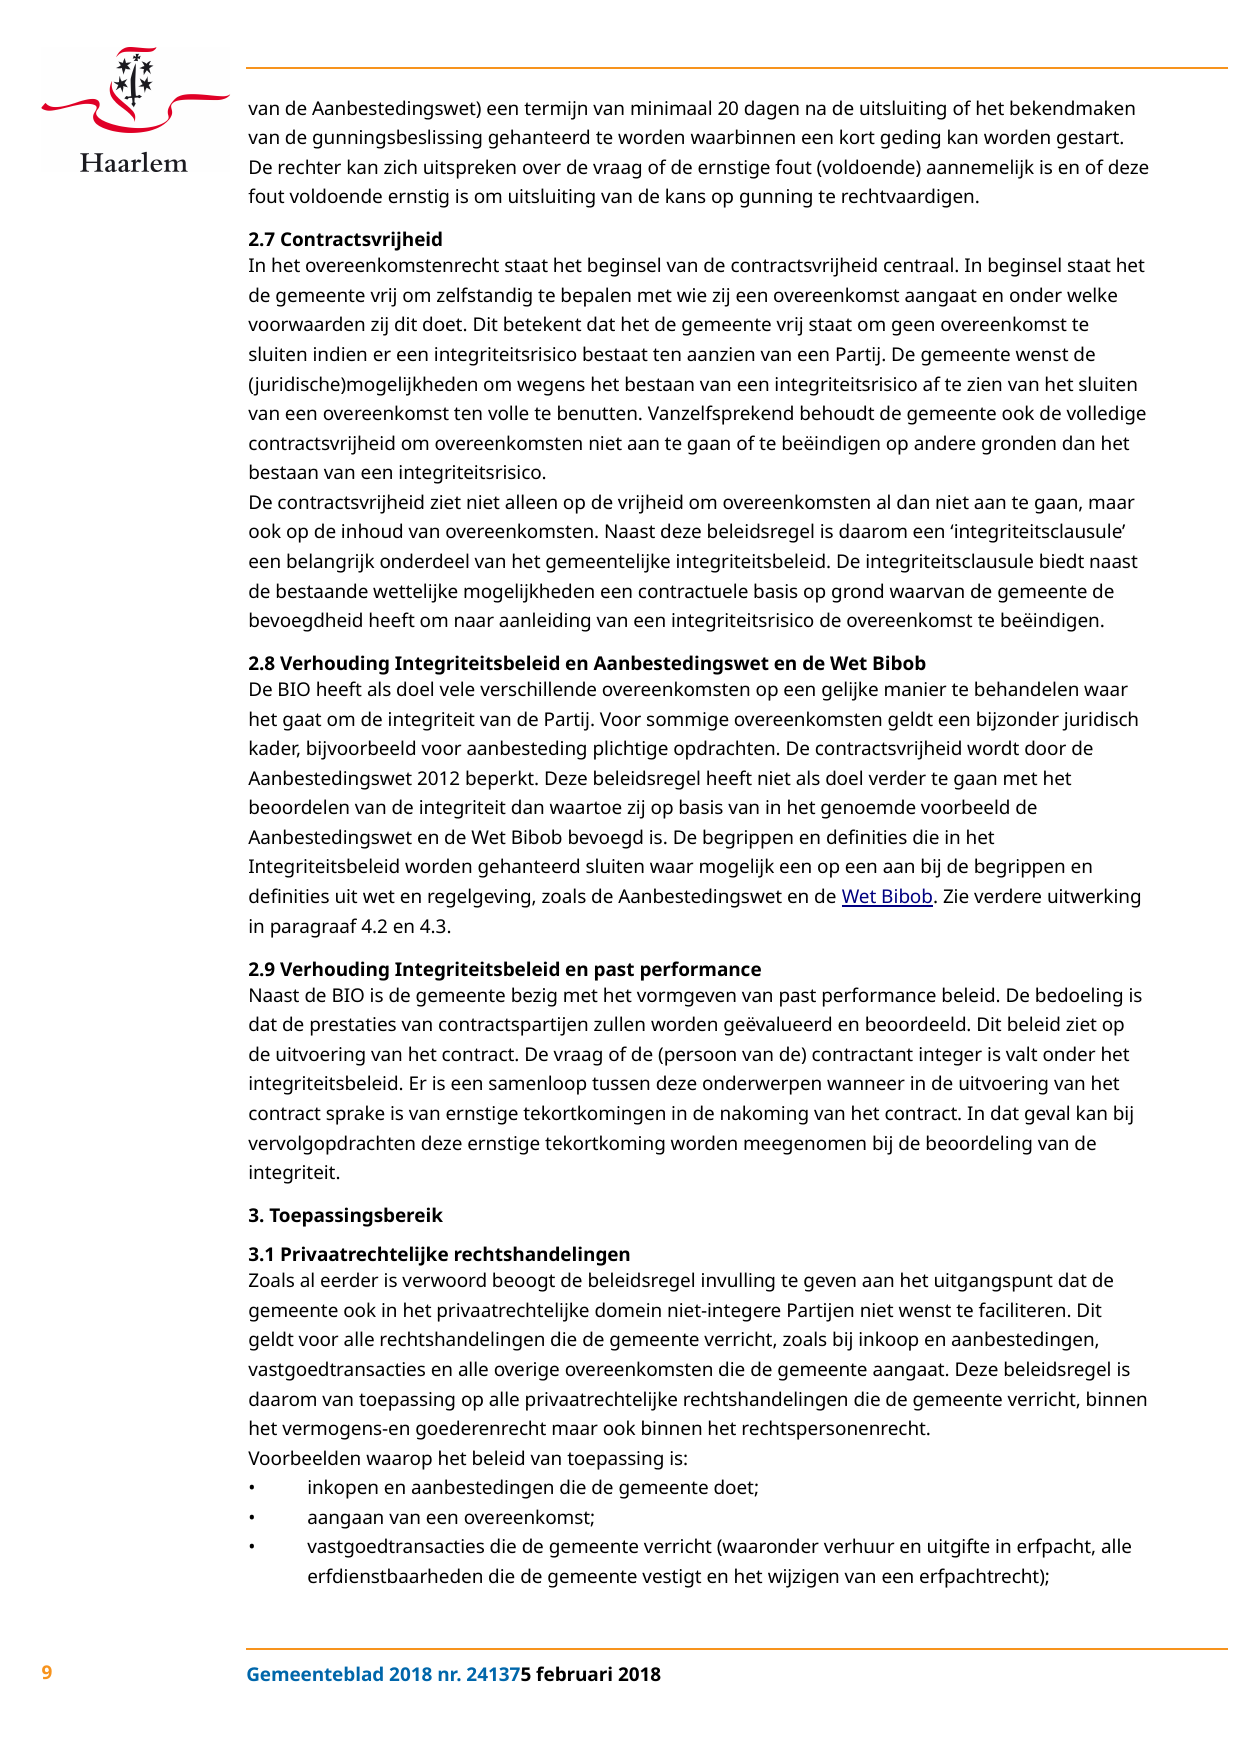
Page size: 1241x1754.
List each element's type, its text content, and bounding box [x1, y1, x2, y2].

list inkopen en aanbestedingen die de gemeente doet; [248, 1474, 1152, 1500]
text In het overeenkomstenrecht staat het beginsel van de contractsvrijheid centraal. In beginsel staat het de gemeente vrij om zelfstandig te bepalen met wie zij een overeenkomst aangaat en onder welke voorwaarden zij dit doet. Dit betekent dat het de gemeente vrij staat om geen overeenkomst te sluiten indien er een integriteitsrisico bestaat ten aanzien van een Partij. De gemeente wenst de (juridische)mogelijkheden om wegens het bestaan van een integriteitsrisico af te zien van het sluiten van een overeenkomst ten volle te benutten. Vanzelfsprekend behoudt de gemeente ook de volledige contractsvrijheid om overeenkomsten niet aan te gaan of te beëindigen op andere gronden dan het bestaan van een integriteitsrisico. [248, 252, 1152, 485]
text 2.9 Verhouding Integriteitsbeleid en past performance [248, 956, 1152, 982]
list aangaan van een overeenkomst; [248, 1504, 1152, 1530]
text Voorbeelden waarop het beleid van toepassing is: [248, 1445, 1152, 1471]
text De BIO heeft als doel vele verschillende overeenkomsten op een gelijke manier te behandelen waar het gaat om de integriteit van de Partij. Voor sommige overeenkomsten geldt een bijzonder juridisch kader, bijvoorbeeld voor aanbesteding plichtige opdrachten. De contractsvrijheid wordt door de Aanbestedingswet 2012 beperkt. Deze beleidsregel heeft niet als doel verder te gaan met het beoordelen van de integriteit dan waartoe zij op basis van in het genoemde voorbeeld de Aanbestedingswet en de Wet Bibob bevoegd is. De begrippen en definities die in het Integriteitsbeleid worden gehanteerd sluiten waar mogelijk een op een aan bij de begrippen en definities uit wet en regelgeving, zoals de Aanbestedingswet en de Wet Bibob. Zie verdere uitwerking in paragraaf 4.2 en 4.3. [248, 676, 1152, 939]
text van de Aanbestedingswet) een termijn van minimaal 20 dagen na de uitsluiting of het bekendmaken van de gunningsbeslissing gehanteerd te worden waarbinnen een kort geding kan worden gestart. De rechter kan zich uitspreken over de vraag of de ernstige fout (voldoende) aannemelijk is en of deze fout voldoende ernstig is om uitsluiting van de kans op gunning te rechtvaardigen. [248, 95, 1152, 209]
text 2.8 Verhouding Integriteitsbeleid en Aanbestedingswet en de Wet Bibob [248, 651, 1152, 676]
picture [41, 47, 231, 172]
text Zoals al eerder is verwoord beoogt de beleidsregel invulling te geven aan het uitgangspunt dat de gemeente ook in het privaatrechtelijke domein niet-integere Partijen niet wenst te faciliteren. Dit geldt voor alle rechtshandelingen die de gemeente verricht, zoals bij inkoop en aanbestedingen, vastgoedtransacties en alle overige overeenkomsten die de gemeente aangaat. Deze beleidsregel is daarom van toepassing op alle privaatrechtelijke rechtshandelingen die de gemeente verricht, binnen het vermogens-en goederenrecht maar ook binnen het rechtspersonenrecht. [248, 1267, 1152, 1441]
list vastgoedtransacties die de gemeente verricht (waaronder verhuur en uitgifte in erfpacht, alle erfdienstbaarheden die de gemeente vestigt en het wijzigen van een erfpachtrecht); [248, 1534, 1152, 1589]
text 3. Toepassingsbereik [248, 1202, 1152, 1228]
text Naast de BIO is de gemeente bezig met het vormgeven van past performance beleid. De bedoeling is dat de prestaties van contractspartijen zullen worden geëvalueerd en beoordeeld. Dit beleid ziet op de uitvoering van het contract. De vraag of de (persoon van de) contractant integer is valt onder het integriteitsbeleid. Er is een samenloop tussen deze onderwerpen wanneer in de uitvoering van het contract sprake is van ernstige tekortkomingen in de nakoming van het contract. In dat geval kan bij vervolgopdrachten deze ernstige tekortkoming worden meegenomen bij de beoordeling van de integriteit. [248, 982, 1152, 1185]
text De contractsvrijheid ziet niet alleen op de vrijheid om overeenkomsten al dan niet aan te gaan, maar ook op de inhoud van overeenkomsten. Naast deze beleidsregel is daarom een ‘integriteitsclausule’ een belangrijk onderdeel van het gemeentelijke integriteitsbeleid. De integriteitsclausule biedt naast de bestaande wettelijke mogelijkheden een contractuele basis op grond waarvan de gemeente de bevoegdheid heeft om naar aanleiding van een integriteitsrisico de overeenkomst te beëindigen. [248, 489, 1152, 633]
text 2.7 Contractsvrijheid [248, 227, 1152, 252]
text 3.1 Privaatrechtelijke rechtshandelingen [248, 1242, 1152, 1267]
